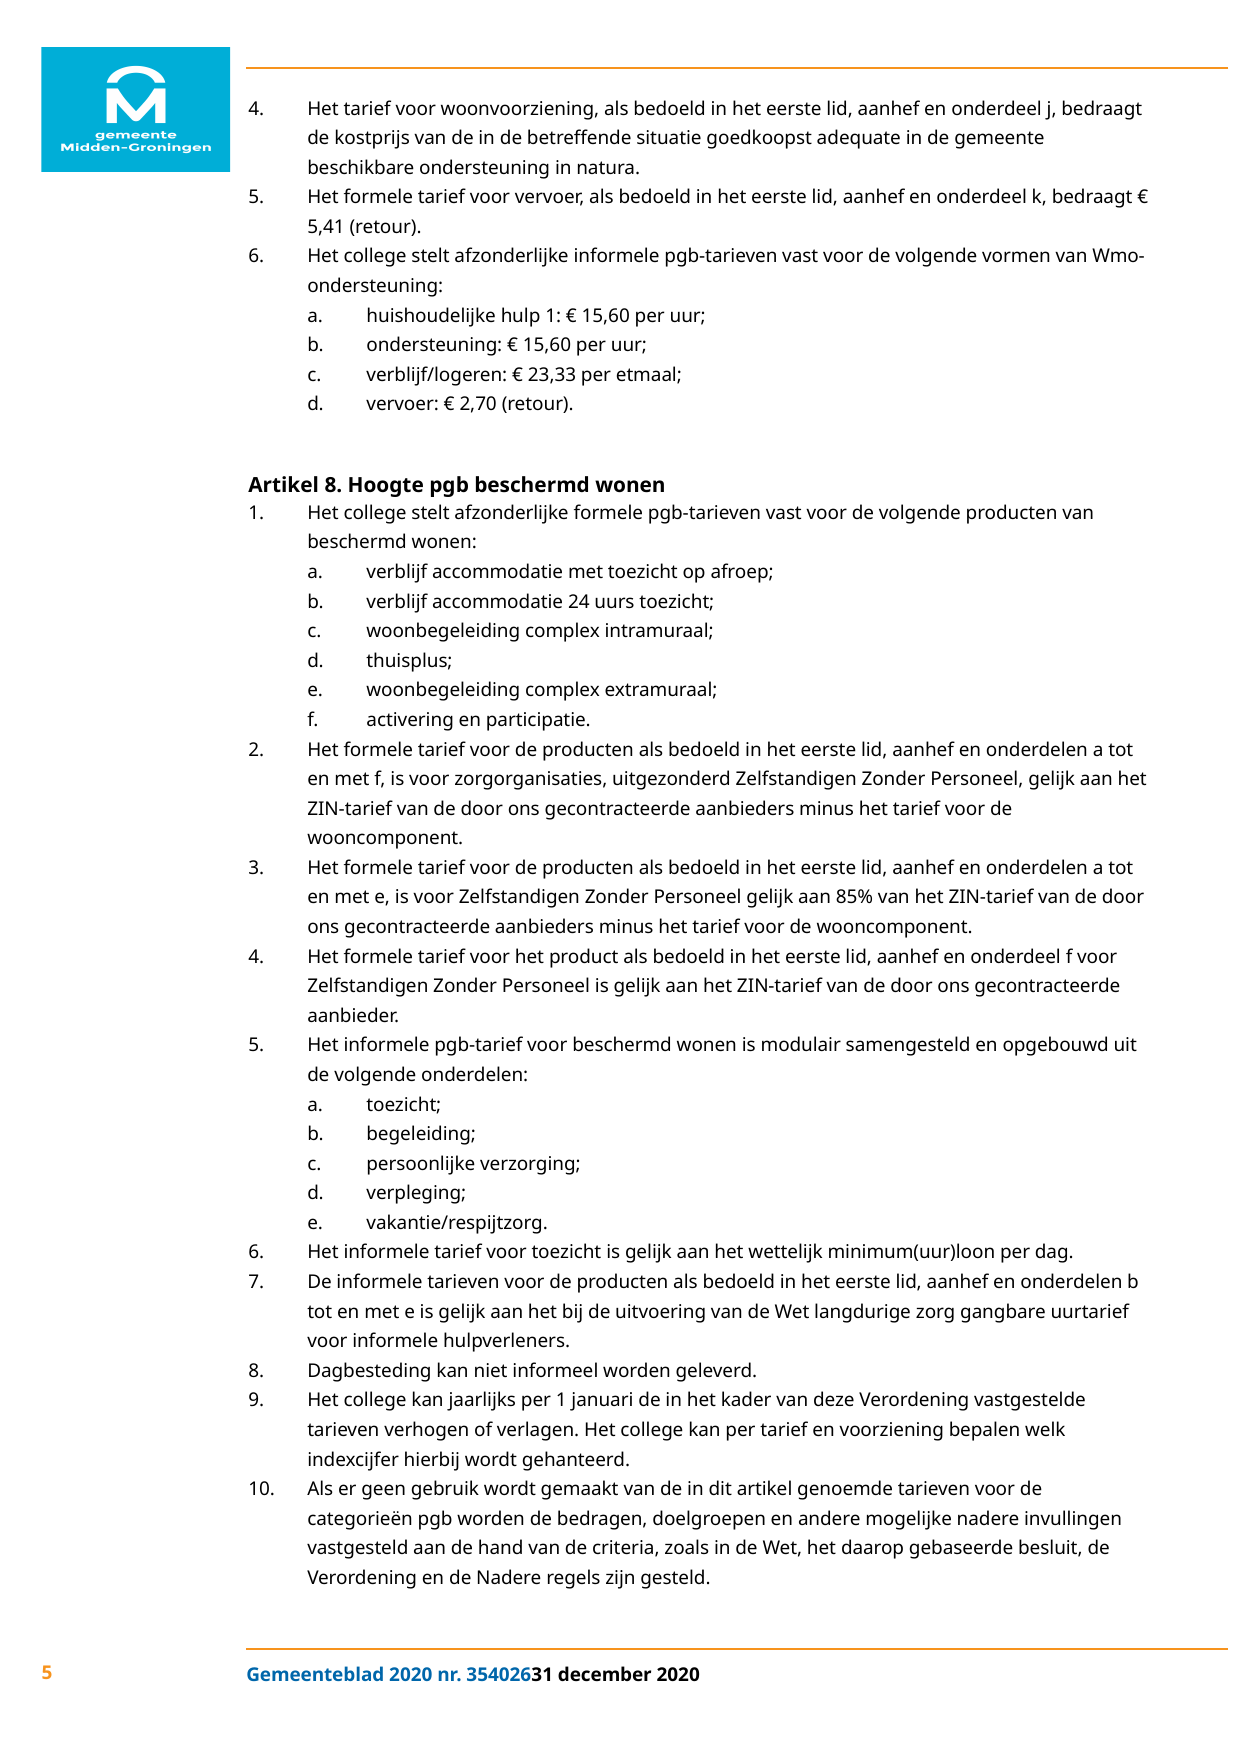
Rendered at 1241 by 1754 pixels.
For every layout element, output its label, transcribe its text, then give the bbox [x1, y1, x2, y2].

list activering en participatie. [307, 706, 1152, 732]
list verpleging; [307, 1179, 1152, 1205]
list Het informele tarief voor toezicht is gelijk aan het wettelijk minimum(uur)loon per dag. [248, 1239, 1152, 1264]
list Het college kan jaarlijks per 1 januari de in het kader van deze Verordening vastgestelde tarieven verhogen of verlagen. Het college kan per tarief en voorziening bepalen welk indexcijfer hierbij wordt gehanteerd. [248, 1387, 1152, 1471]
list huishoudelijke hulp 1: € 15,60 per uur; [307, 302, 1152, 328]
list Het tarief voor woonvoorziening, als bedoeld in het eerste lid, aanhef en onderdeel j, bedraagt de kostprijs van de in de betreffende situatie goedkoopst adequate in de gemeente beschikbare ondersteuning in natura. [248, 95, 1152, 180]
list woonbegeleiding complex intramuraal; [307, 617, 1152, 643]
list Als er geen gebruik wordt gemaakt van de in dit artikel genoemde tarieven voor de categorieën pgb worden de bedragen, doelgroepen en andere mogelijke nadere invullingen vastgesteld aan de hand van de criteria, zoals in de Wet, het daarop gebaseerde besluit, de Verordening en de Nadere regels zijn gesteld. [248, 1475, 1152, 1590]
list Het formele tarief voor de producten als bedoeld in het eerste lid, aanhef en onderdelen a tot en met f, is voor zorgorganisaties, uitgezonderd Zelfstandigen Zonder Personeel, gelijk aan het ZIN-tarief van de door ons gecontracteerde aanbieders minus het tarief voor de wooncomponent. [248, 736, 1152, 850]
list verblijf accommodatie met toezicht op afroep; [307, 558, 1152, 584]
list Het formele tarief voor de producten als bedoeld in het eerste lid, aanhef en onderdelen a tot en met e, is voor Zelfstandigen Zonder Personeel gelijk aan 85% van het ZIN-tarief van de door ons gecontracteerde aanbieders minus het tarief voor de wooncomponent. [248, 854, 1152, 939]
list verblijf accommodatie 24 uurs toezicht; [307, 588, 1152, 613]
list Dagbesteding kan niet informeel worden geleverd. [248, 1357, 1152, 1383]
list woonbegeleiding complex extramuraal; [307, 677, 1152, 702]
list Het formele tarief voor het product als bedoeld in het eerste lid, aanhef en onderdeel f voor Zelfstandigen Zonder Personeel is gelijk aan het ZIN-tarief van de door ons gecontracteerde aanbieder. [248, 943, 1152, 1028]
list De informele tarieven voor de producten als bedoeld in het eerste lid, aanhef en onderdelen b tot en met e is gelijk aan het bij de uitvoering van de Wet langdurige zorg gangbare uurtarief voor informele hulpverleners. [248, 1268, 1152, 1353]
list toezicht; [307, 1091, 1152, 1116]
picture [184, 146, 190, 153]
list vakantie/respijtzorg. [307, 1209, 1152, 1235]
list thuisplus; [307, 647, 1152, 673]
list ondersteuning: € 15,60 per uur; [307, 331, 1152, 357]
list begeleiding; [307, 1120, 1152, 1146]
list persoonlijke verzorging; [307, 1150, 1152, 1176]
list Het college stelt afzonderlijke formele pgb-tarieven vast voor de volgende producten van beschermd wonen: [248, 499, 1152, 554]
list Het informele pgb-tarief voor beschermd wonen is modulair samengesteld en opgebouwd uit de volgende onderdelen: [248, 1032, 1152, 1087]
list Het college stelt afzonderlijke informele pgb-tarieven vast voor de volgende vormen van Wmo-ondersteuning: [248, 243, 1152, 298]
text Artikel 8. Hoogte pgb beschermd wonen [248, 471, 1152, 499]
picture [108, 66, 164, 82]
list verblijf/logeren: € 23,33 per etmaal; [307, 361, 1152, 387]
picture [107, 89, 165, 122]
list vervoer: € 2,70 (retour). [307, 391, 1152, 416]
list Het formele tarief voor vervoer, als bedoeld in het eerste lid, aanhef en onderdeel k, bedraagt € 5,41 (retour). [248, 183, 1152, 239]
